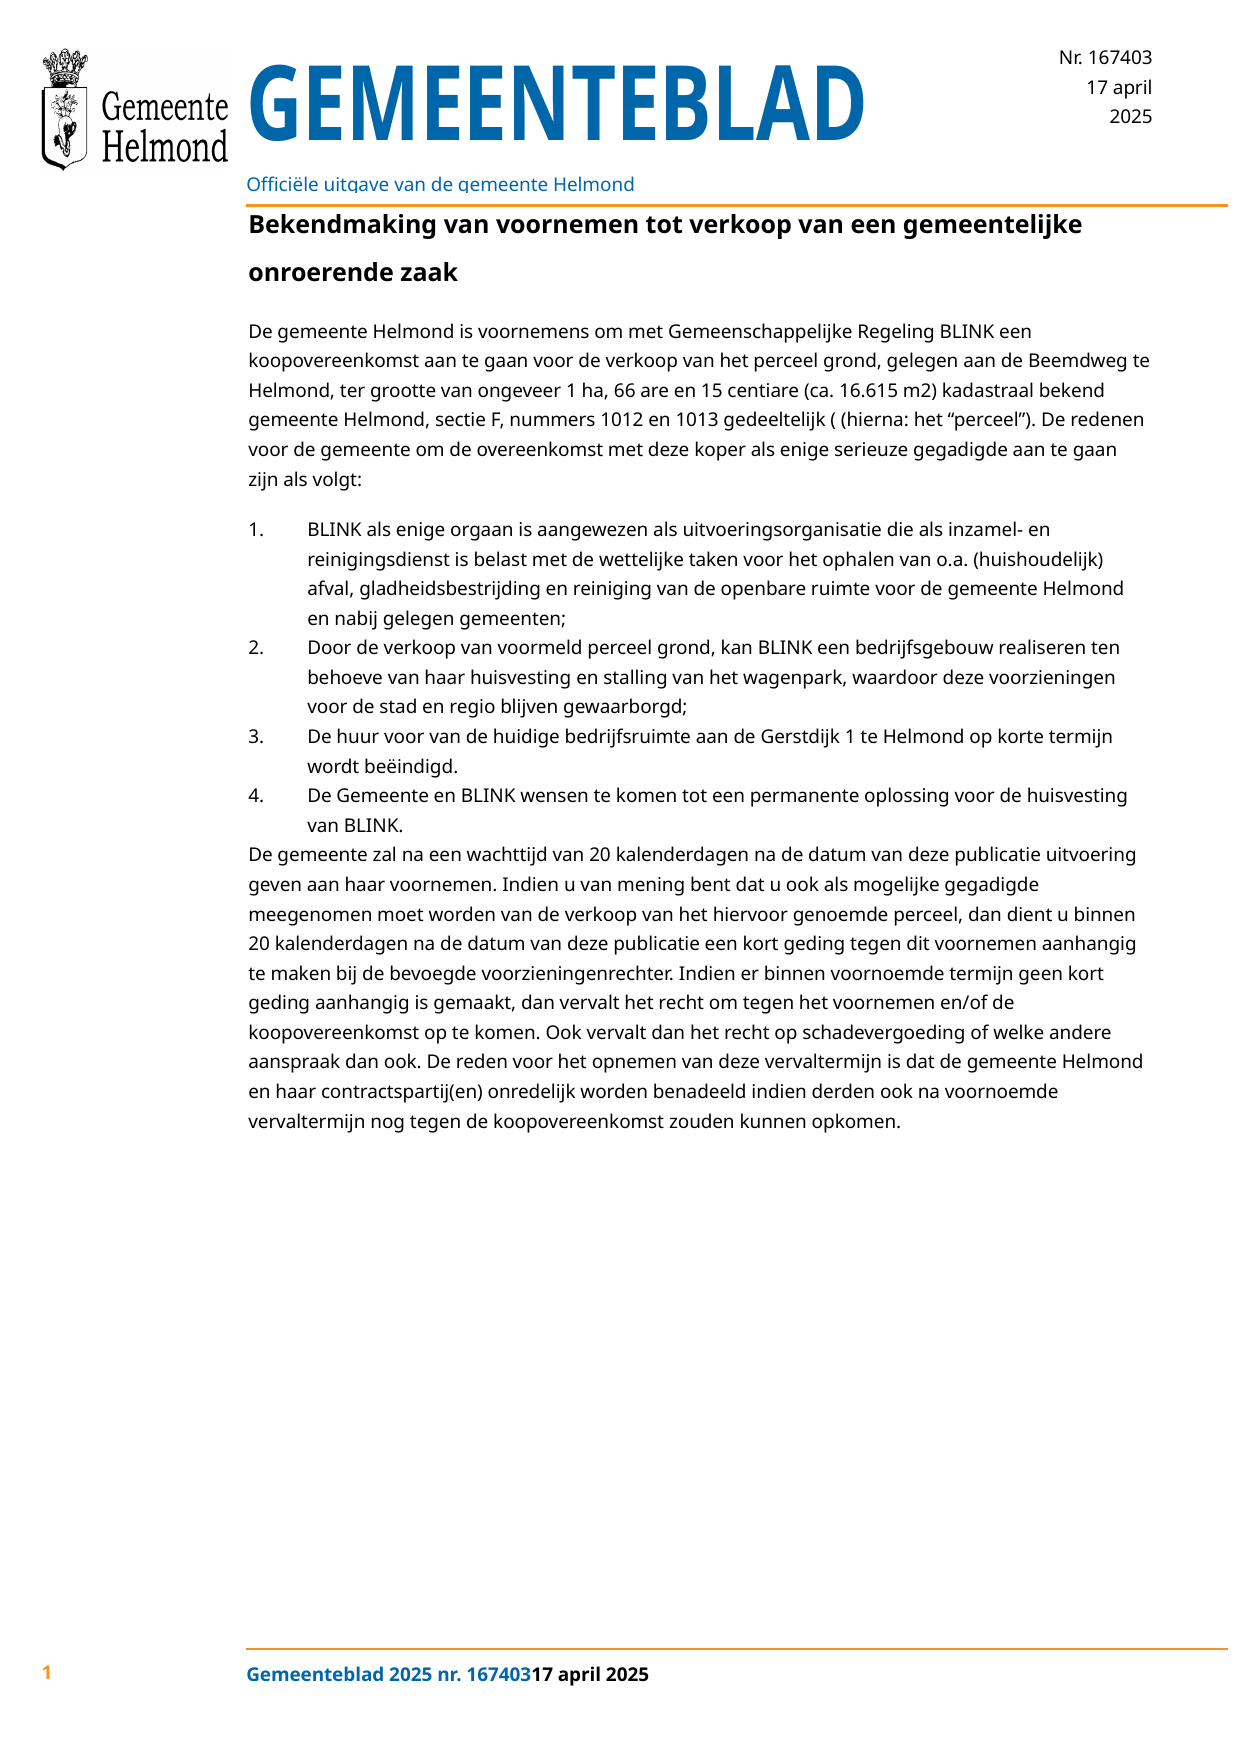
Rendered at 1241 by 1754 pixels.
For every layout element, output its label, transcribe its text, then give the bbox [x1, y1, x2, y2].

text De gemeente zal na een wachttijd van 20 kalenderdagen na de datum van deze publicatie uitvoering geven aan haar voornemen. Indien u van mening bent dat u ook als mogelijke gegadigde meegenomen moet worden van de verkoop van het hiervoor genoemde perceel, dan dient u binnen 20 kalenderdagen na de datum van deze publicatie een kort geding tegen dit voornemen aanhangig te maken bij de bevoegde voorzieningenrechter. Indien er binnen voornoemde termijn geen kort geding aanhangig is gemaakt, dan vervalt het recht om tegen het voornemen en/of de koopovereenkomst op te komen. Ook vervalt dan het recht op schadevergoeding of welke andere aanspraak dan ook. De reden voor het opnemen van deze vervaltermijn is dat de gemeente Helmond en haar contractspartij(en) onredelijk worden benadeeld indien derden ook na voornoemde vervaltermijn nog tegen de koopovereenkomst zouden kunnen opkomen. [248, 842, 1152, 1134]
text De gemeente Helmond is voornemens om met Gemeenschappelijke Regeling BLINK een koopovereenkomst aan te gaan voor de verkoop van het perceel grond, gelegen aan de Beemdweg te Helmond, ter grootte van ongeveer 1 ha, 66 are en 15 centiare (ca. 16.615 m2) kadastraal bekend gemeente Helmond, sectie F, nummers 1012 en 1013 gedeeltelijk ( (hierna: het “perceel”). De redenen voor de gemeente om de overeenkomst met deze koper als enige serieuze gegadigde aan te gaan zijn als volgt: [248, 318, 1152, 492]
list De Gemeente en BLINK wensen te komen tot een permanente oplossing voor de huisvesting van BLINK. [248, 782, 1152, 838]
text Bekendmaking van voornemen tot verkoop van een gemeentelijke onroerende zaak [248, 207, 1152, 288]
list Door de verkoop van voormeld perceel grond, kan BLINK een bedrijfsgebouw realiseren ten behoeve van haar huisvesting en stalling van het wagenpark, waardoor deze voorzieningen voor de stad en regio blijven gewaarborgd; [248, 634, 1152, 719]
list De huur voor van de huidige bedrijfsruimte aan de Gerstdijk 1 te Helmond op korte termijn wordt beëindigd. [248, 723, 1152, 779]
picture [41, 47, 231, 172]
list BLINK als enige orgaan is aangewezen als uitvoeringsorganisatie die als inzamel- en reinigingsdienst is belast met de wettelijke taken voor het ophalen van o.a. (huishoudelijk) afval, gladheidsbestrijding en reiniging van de openbare ruimte voor de gemeente Helmond en nabij gelegen gemeenten; [248, 516, 1152, 631]
